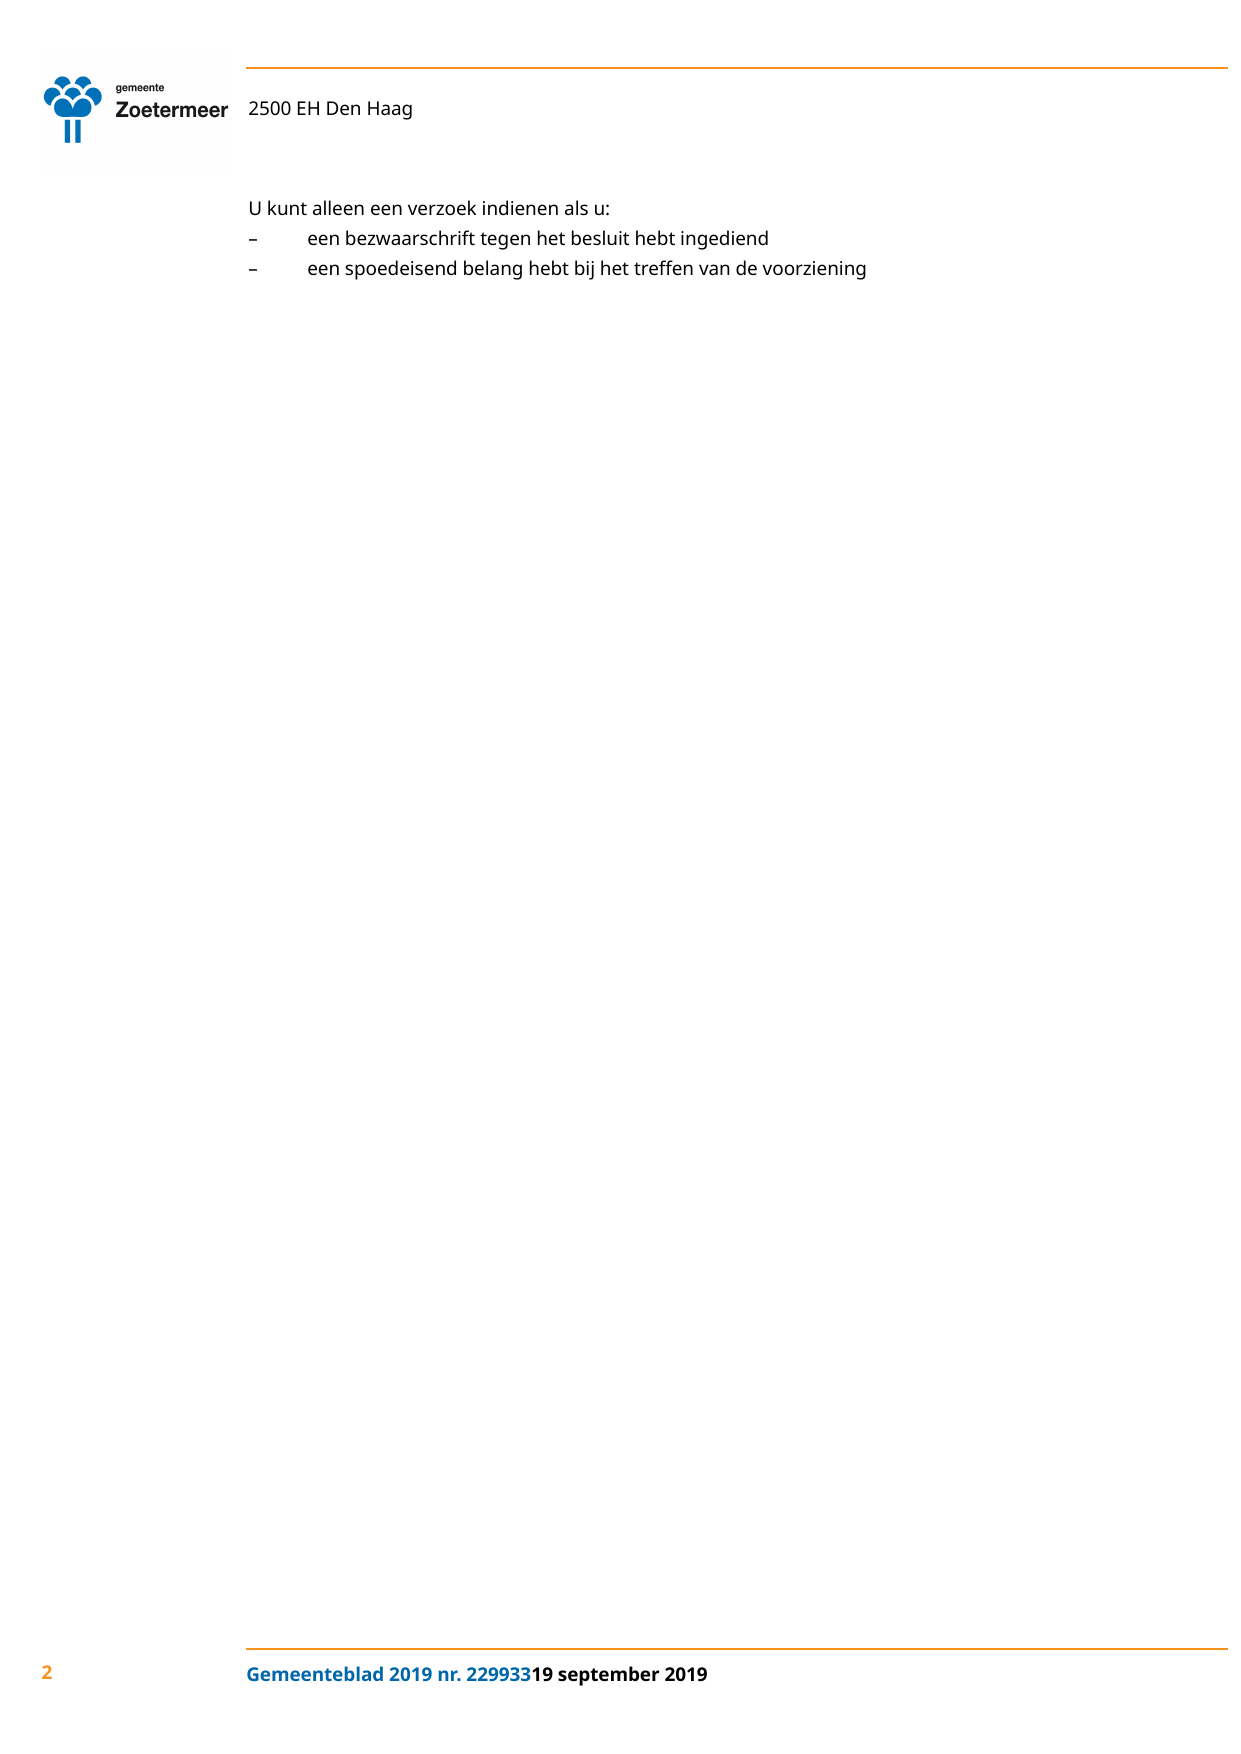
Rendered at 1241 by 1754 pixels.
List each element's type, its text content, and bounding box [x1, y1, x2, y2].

text U kunt alleen een verzoek indienen als u: [248, 196, 1152, 221]
list een bezwaarschrift tegen het besluit hebt ingediend [248, 225, 1152, 251]
picture [41, 47, 231, 172]
list een spoedeisend belang hebt bij het treffen van de voorziening [248, 255, 1152, 281]
text 2500 EH Den Haag [248, 95, 1152, 121]
